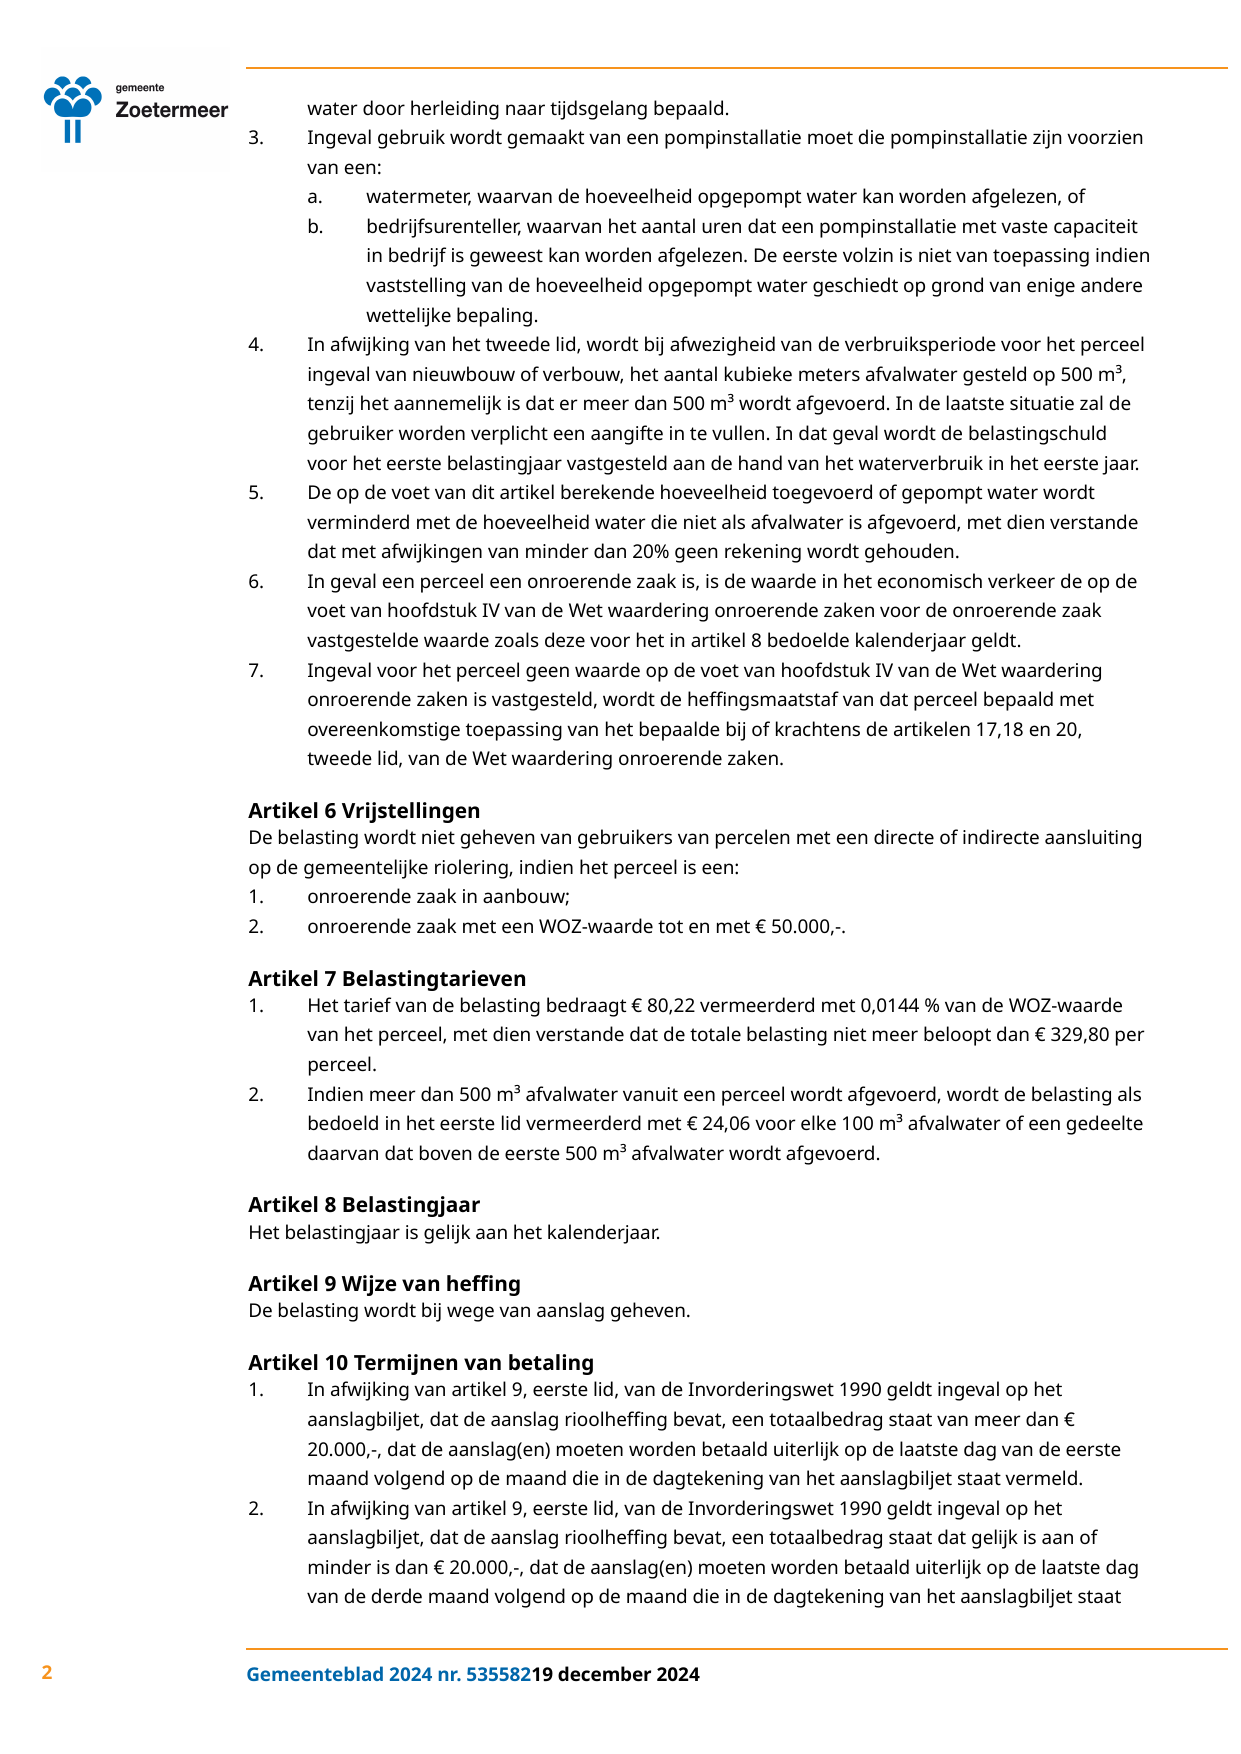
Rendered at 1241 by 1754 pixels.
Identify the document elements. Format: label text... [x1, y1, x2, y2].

list bedrijfsurenteller, waarvan het aantal uren dat een pompinstallatie met vaste capaciteit in bedrijf is geweest kan worden afgelezen. De eerste volzin is niet van toepassing indien vaststelling van de hoeveelheid opgepompt water geschiedt op grond van enige andere wettelijke bepaling. [307, 213, 1152, 328]
picture [41, 47, 231, 172]
list In afwijking van artikel 9, eerste lid, van de Invorderingswet 1990 geldt ingeval op het aanslagbiljet, dat de aanslag rioolheffing bevat, een totaalbedrag staat van meer dan € 20.000,-, dat de aanslag(en) moeten worden betaald uiterlijk op de laatste dag van de eerste maand volgend op de maand die in de dagtekening van het aanslagbiljet staat vermeld. [248, 1377, 1152, 1491]
list watermeter, waarvan de hoeveelheid opgepompt water kan worden afgelezen, of [307, 183, 1152, 209]
text Artikel 7 Belastingtarieven [248, 964, 1152, 992]
list onroerende zaak in aanbouw; [248, 884, 1152, 909]
text Het belastingjaar is gelijk aan het kalenderjaar. [248, 1219, 1152, 1244]
text De belasting wordt bij wege van aanslag geheven. [248, 1298, 1152, 1323]
text Artikel 8 Belastingjaar [248, 1190, 1152, 1219]
list water door herleiding naar tijdsgelang bepaald. [248, 95, 1152, 121]
text Artikel 9 Wijze van heffing [248, 1269, 1152, 1298]
text Artikel 10 Termijnen van betaling [248, 1348, 1152, 1377]
list Het tarief van de belasting bedraagt € 80,22 vermeerderd met 0,0144 % van de WOZ-waarde van het perceel, met dien verstande dat de totale belasting niet meer beloopt dan € 329,80 per perceel. [248, 992, 1152, 1077]
list Ingeval gebruik wordt gemaakt van een pompinstallatie moet die pompinstallatie zijn voorzien van een: [248, 124, 1152, 180]
list Indien meer dan 500 m³ afvalwater vanuit een perceel wordt afgevoerd, wordt de belasting als bedoeld in het eerste lid vermeerderd met € 24,06 voor elke 100 m³ afvalwater of een gedeelte daarvan dat boven de eerste 500 m³ afvalwater wordt afgevoerd. [248, 1081, 1152, 1166]
text De belasting wordt niet geheven van gebruikers van percelen met een directe of indirecte aansluiting op de gemeentelijke riolering, indien het perceel is een: [248, 824, 1152, 880]
list Ingeval voor het perceel geen waarde op de voet van hoofdstuk IV van de Wet waardering onroerende zaken is vastgesteld, wordt de heffingsmaatstaf van dat perceel bepaald met overeenkomstige toepassing van het bepaalde bij of krachtens de artikelen 17,18 en 20, tweede lid, van de Wet waardering onroerende zaken. [248, 657, 1152, 771]
list In geval een perceel een onroerende zaak is, is de waarde in het economisch verkeer de op de voet van hoofdstuk IV van de Wet waardering onroerende zaken voor de onroerende zaak vastgestelde waarde zoals deze voor het in artikel 8 bedoelde kalenderjaar geldt. [248, 568, 1152, 653]
list In afwijking van artikel 9, eerste lid, van de Invorderingswet 1990 geldt ingeval op het aanslagbiljet, dat de aanslag rioolheffing bevat, een totaalbedrag staat dat gelijk is aan of minder is dan € 20.000,-, dat de aanslag(en) moeten worden betaald uiterlijk op de laatste dag van de derde maand volgend op de maand die in de dagtekening van het aanslagbiljet staat [248, 1495, 1152, 1609]
list onroerende zaak met een WOZ-waarde tot en met € 50.000,-. [248, 913, 1152, 939]
list In afwijking van het tweede lid, wordt bij afwezigheid van de verbruiksperiode voor het perceel ingeval van nieuwbouw of verbouw, het aantal kubieke meters afvalwater gesteld op 500 m³, tenzij het aannemelijk is dat er meer dan 500 m³ wordt afgevoerd. In de laatste situatie zal de gebruiker worden verplicht een aangifte in te vullen. In dat geval wordt de belastingschuld voor het eerste belastingjaar vastgesteld aan de hand van het waterverbruik in het eerste jaar. [248, 331, 1152, 476]
list De op de voet van dit artikel berekende hoeveelheid toegevoerd of gepompt water wordt verminderd met de hoeveelheid water die niet als afvalwater is afgevoerd, met dien verstande dat met afwijkingen van minder dan 20% geen rekening wordt gehouden. [248, 479, 1152, 564]
text Artikel 6 Vrijstellingen [248, 796, 1152, 824]
